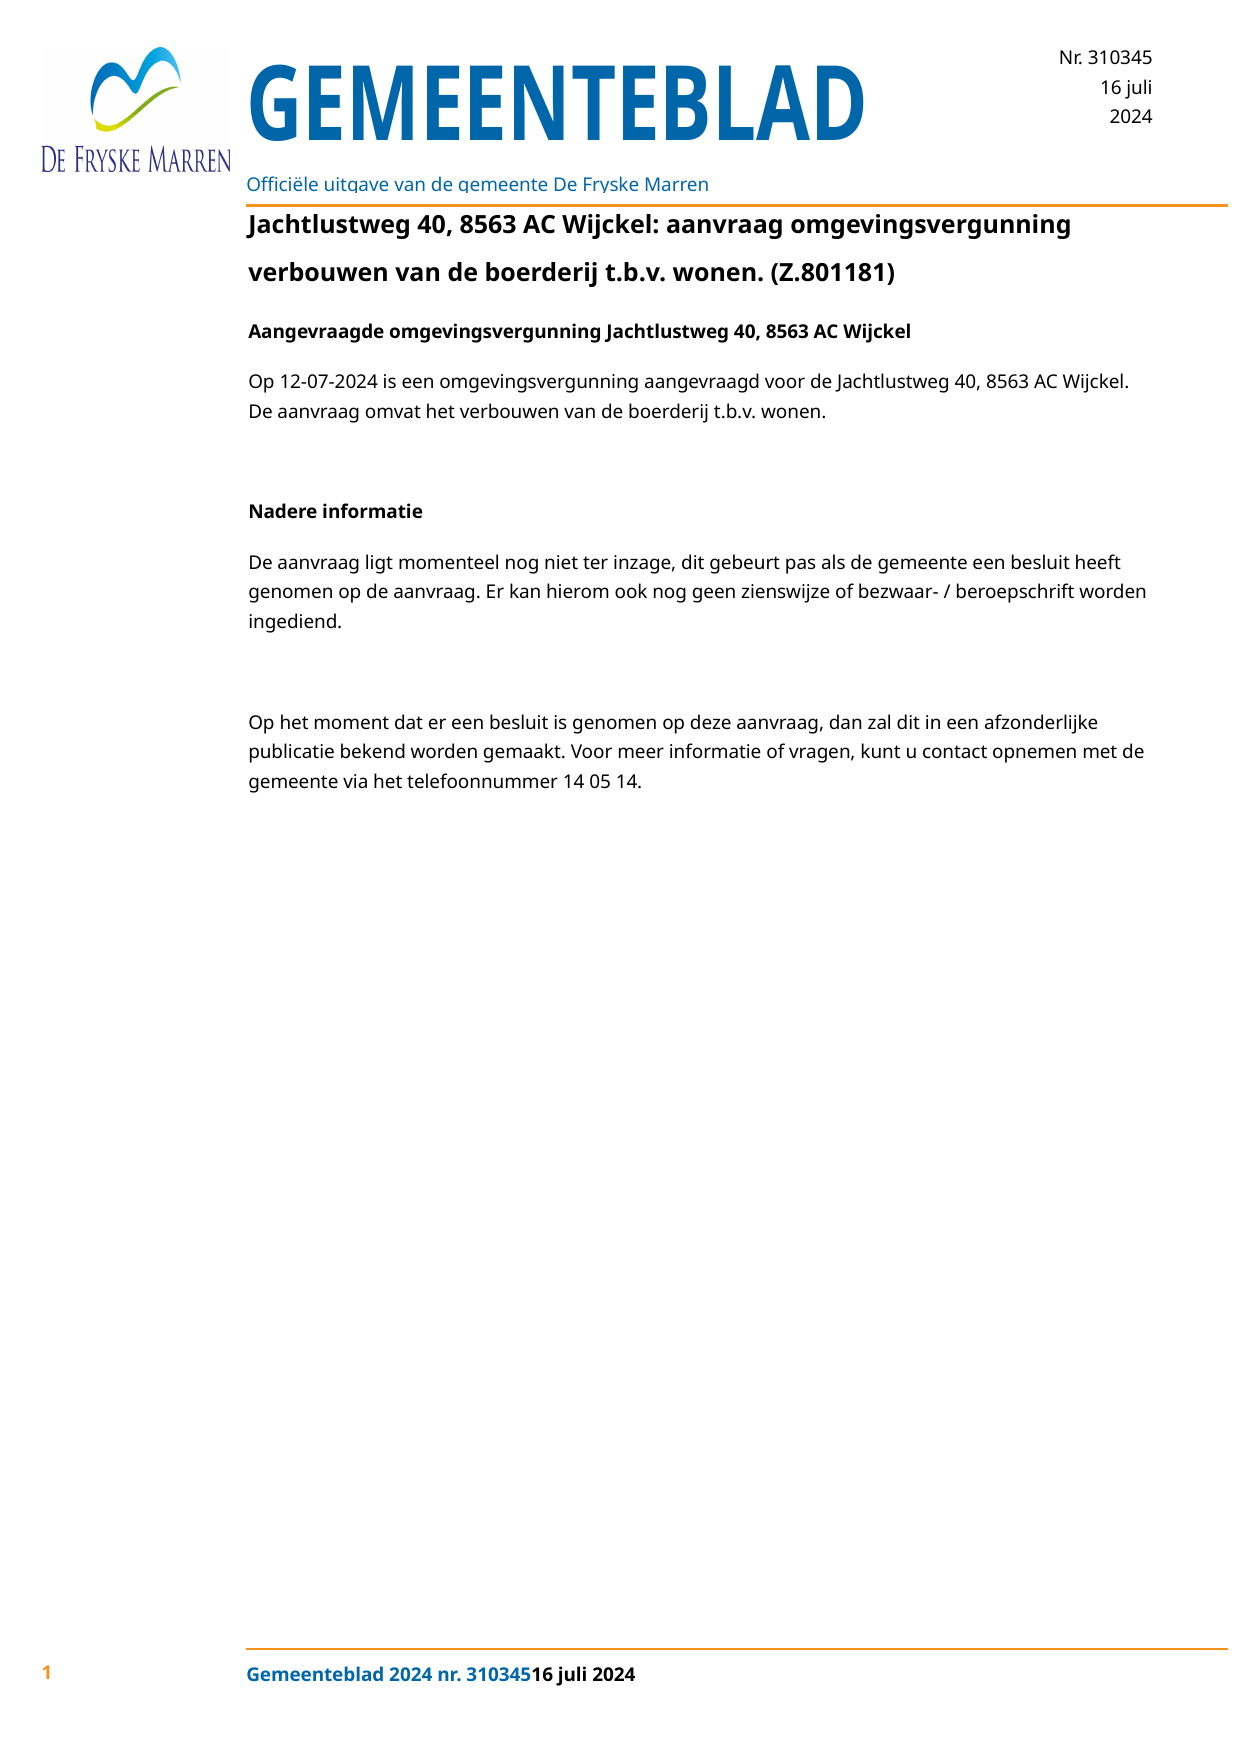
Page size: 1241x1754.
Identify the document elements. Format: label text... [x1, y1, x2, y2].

text Aangevraagde omgevingsvergunning Jachtlustweg 40, 8563 AC Wijckel [248, 318, 1152, 344]
text Op het moment dat er een besluit is genomen op deze aanvraag, dan zal dit in een afzonderlijke publicatie bekend worden gemaakt. Voor meer informatie of vragen, kunt u contact opnemen met de gemeente via het telefoonnummer 14 05 14. [248, 709, 1152, 794]
text Nadere informatie [248, 499, 1152, 524]
text Jachtlustweg 40, 8563 AC Wijckel: aanvraag omgevingsvergunning verbouwen van de boerderij t.b.v. wonen. (Z.801181) [248, 207, 1152, 288]
picture [41, 47, 231, 172]
text Op 12-07-2024 is een omgevingsvergunning aangevraagd voor de Jachtlustweg 40, 8563 AC Wijckel. De aanvraag omvat het verbouwen van de boerderij t.b.v. wonen. [248, 368, 1152, 424]
text De aanvraag ligt momenteel nog niet ter inzage, dit gebeurt pas als de gemeente een besluit heeft genomen op de aanvraag. Er kan hierom ook nog geen zienswijze of bezwaar- / beroepschrift worden ingediend. [248, 549, 1152, 634]
